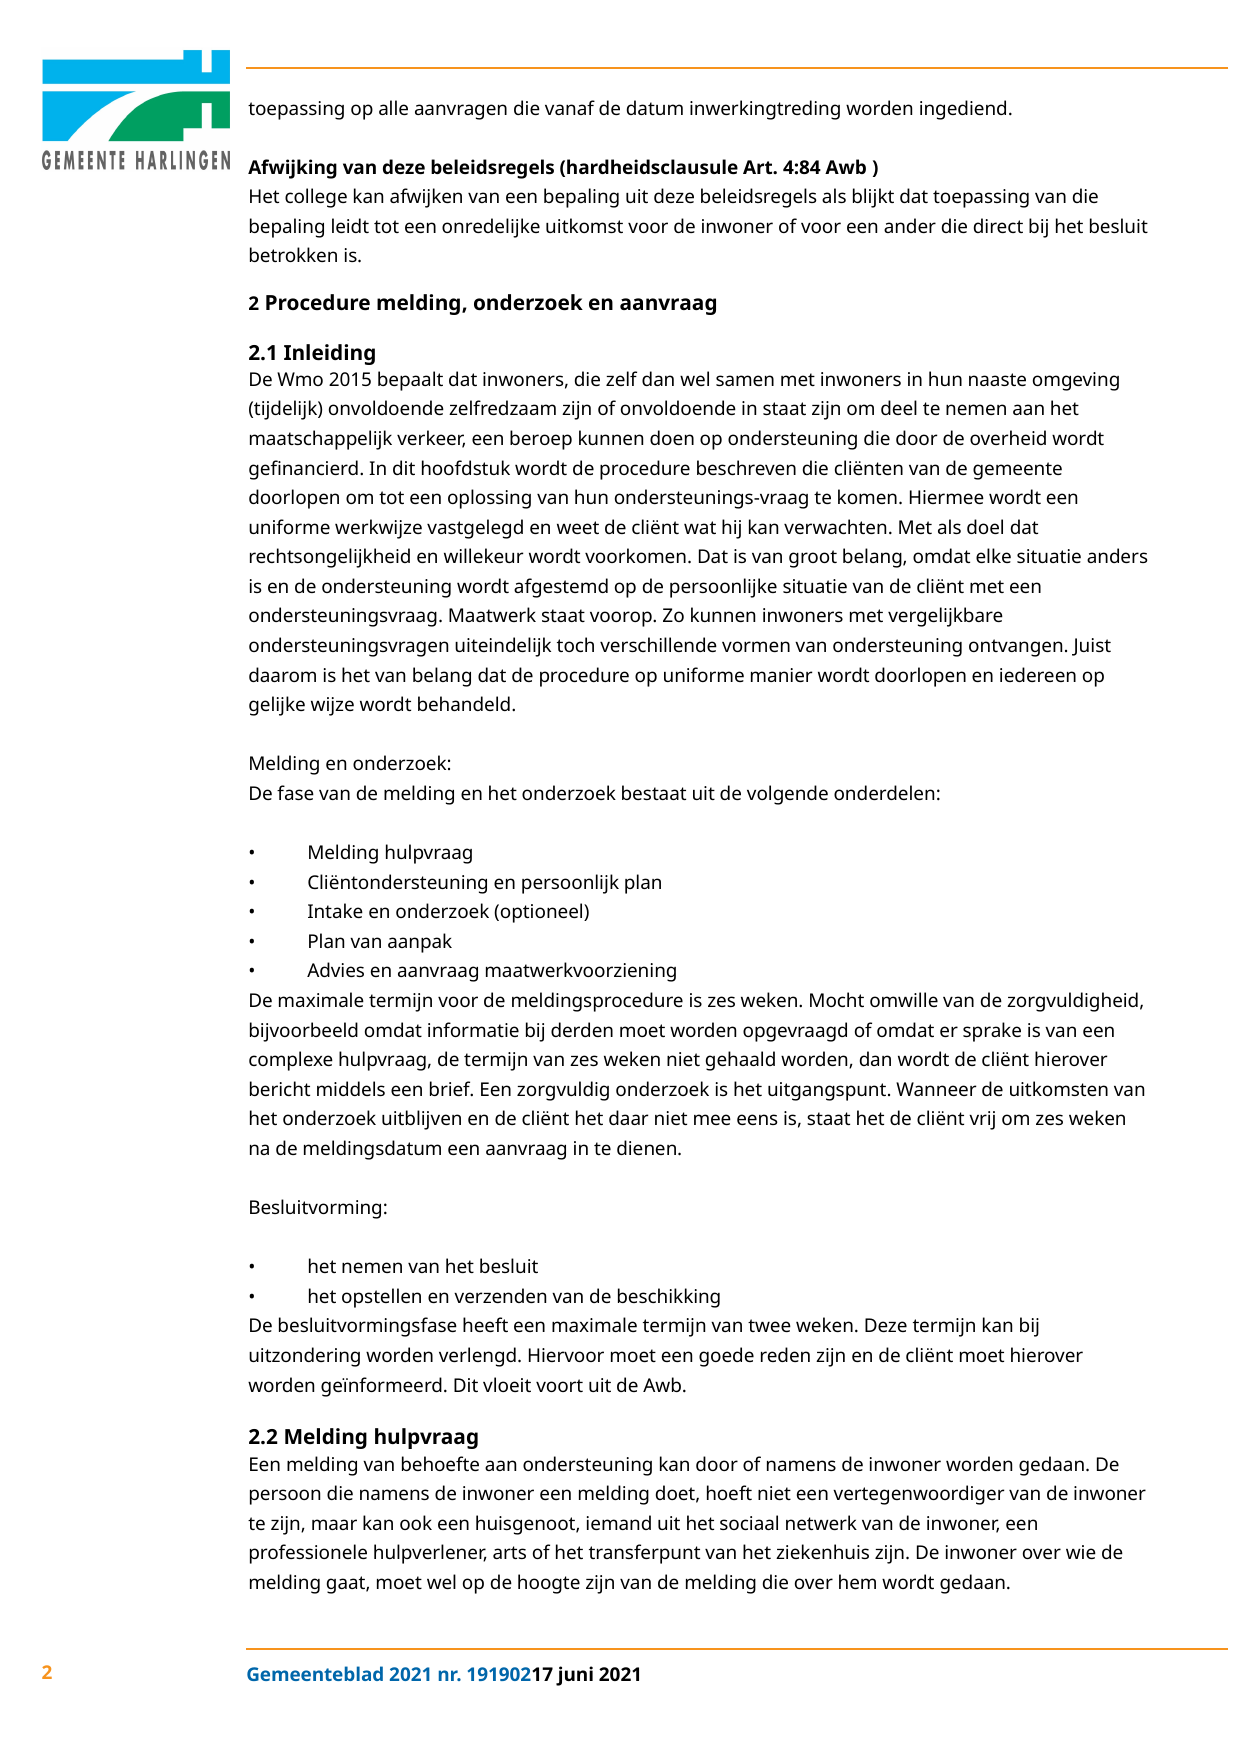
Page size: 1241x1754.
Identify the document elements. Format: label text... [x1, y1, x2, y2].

text toepassing op alle aanvragen die vanaf de datum inwerkingtreding worden ingediend. [248, 95, 1152, 121]
text 2.2 Melding hulpvraag [248, 1422, 1152, 1451]
list Melding hulpvraag [248, 839, 1152, 865]
text Afwijking van deze beleidsregels (hardheidsclausule Art. 4:84 Awb ) [248, 154, 1152, 180]
text 2 Procedure melding, onderzoek en aanvraag [248, 288, 1152, 317]
text De besluitvormingsfase heeft een maximale termijn van twee weken. Deze termijn kan bij uitzondering worden verlengd. Hiervoor moet een goede reden zijn en de cliënt moet hierover worden geïnformeerd. Dit vloeit voort uit de Awb. [248, 1313, 1152, 1398]
text Het college kan afwijken van een bepaling uit deze beleidsregels als blijkt dat toepassing van die bepaling leidt tot een onredelijke uitkomst voor de inwoner of voor een ander die direct bij het besluit betrokken is. [248, 183, 1152, 268]
list Advies en aanvraag maatwerkvoorziening [248, 958, 1152, 983]
picture [41, 47, 231, 172]
text Besluitvorming: [248, 1194, 1152, 1220]
list Cliëntondersteuning en persoonlijk plan [248, 869, 1152, 895]
list Intake en onderzoek (optioneel) [248, 898, 1152, 924]
list het opstellen en verzenden van de beschikking [248, 1283, 1152, 1309]
text Melding en onderzoek: [248, 751, 1152, 776]
text De maximale termijn voor de meldingsprocedure is zes weken. Mocht omwille van de zorgvuldigheid, bijvoorbeeld omdat informatie bij derden moet worden opgevraagd of omdat er sprake is van een complexe hulpvraag, de termijn van zes weken niet gehaald worden, dan wordt de cliënt hierover bericht middels een brief. Een zorgvuldig onderzoek is het uitgangspunt. Wanneer de uitkomsten van het onderzoek uitblijven en de cliënt het daar niet mee eens is, staat het de cliënt vrij om zes weken na de meldingsdatum een aanvraag in te dienen. [248, 987, 1152, 1161]
text De Wmo 2015 bepaalt dat inwoners, die zelf dan wel samen met inwoners in hun naaste omgeving (tijdelijk) onvoldoende zelfredzaam zijn of onvoldoende in staat zijn om deel te nemen aan het maatschappelijk verkeer, een beroep kunnen doen op ondersteuning die door de overheid wordt gefinancierd. In dit hoofdstuk wordt de procedure beschreven die cliënten van de gemeente doorlopen om tot een oplossing van hun ondersteunings-vraag te komen. Hiermee wordt een uniforme werkwijze vastgelegd en weet de cliënt wat hij kan verwachten. Met als doel dat rechtsongelijkheid en willekeur wordt voorkomen. Dat is van groot belang, omdat elke situatie anders is en de ondersteuning wordt afgestemd op de persoonlijke situatie van de cliënt met een ondersteuningsvraag. Maatwerk staat voorop. Zo kunnen inwoners met vergelijkbare ondersteuningsvragen uiteindelijk toch verschillende vormen van ondersteuning ontvangen. Juist daarom is het van belang dat de procedure op uniforme manier wordt doorlopen en iedereen op gelijke wijze wordt behandeld. [248, 366, 1152, 717]
text 2.1 Inleiding [248, 338, 1152, 366]
text Een melding van behoefte aan ondersteuning kan door of namens de inwoner worden gedaan. De persoon die namens de inwoner een melding doet, hoeft niet een vertegenwoordiger van de inwoner te zijn, maar kan ook een huisgenoot, iemand uit het sociaal netwerk van de inwoner, een professionele hulpverlener, arts of het transferpunt van het ziekenhuis zijn. De inwoner over wie de melding gaat, moet wel op de hoogte zijn van de melding die over hem wordt gedaan. [248, 1451, 1152, 1595]
list Plan van aanpak [248, 928, 1152, 954]
list het nemen van het besluit [248, 1253, 1152, 1279]
text De fase van de melding en het onderzoek bestaat uit de volgende onderdelen: [248, 780, 1152, 806]
